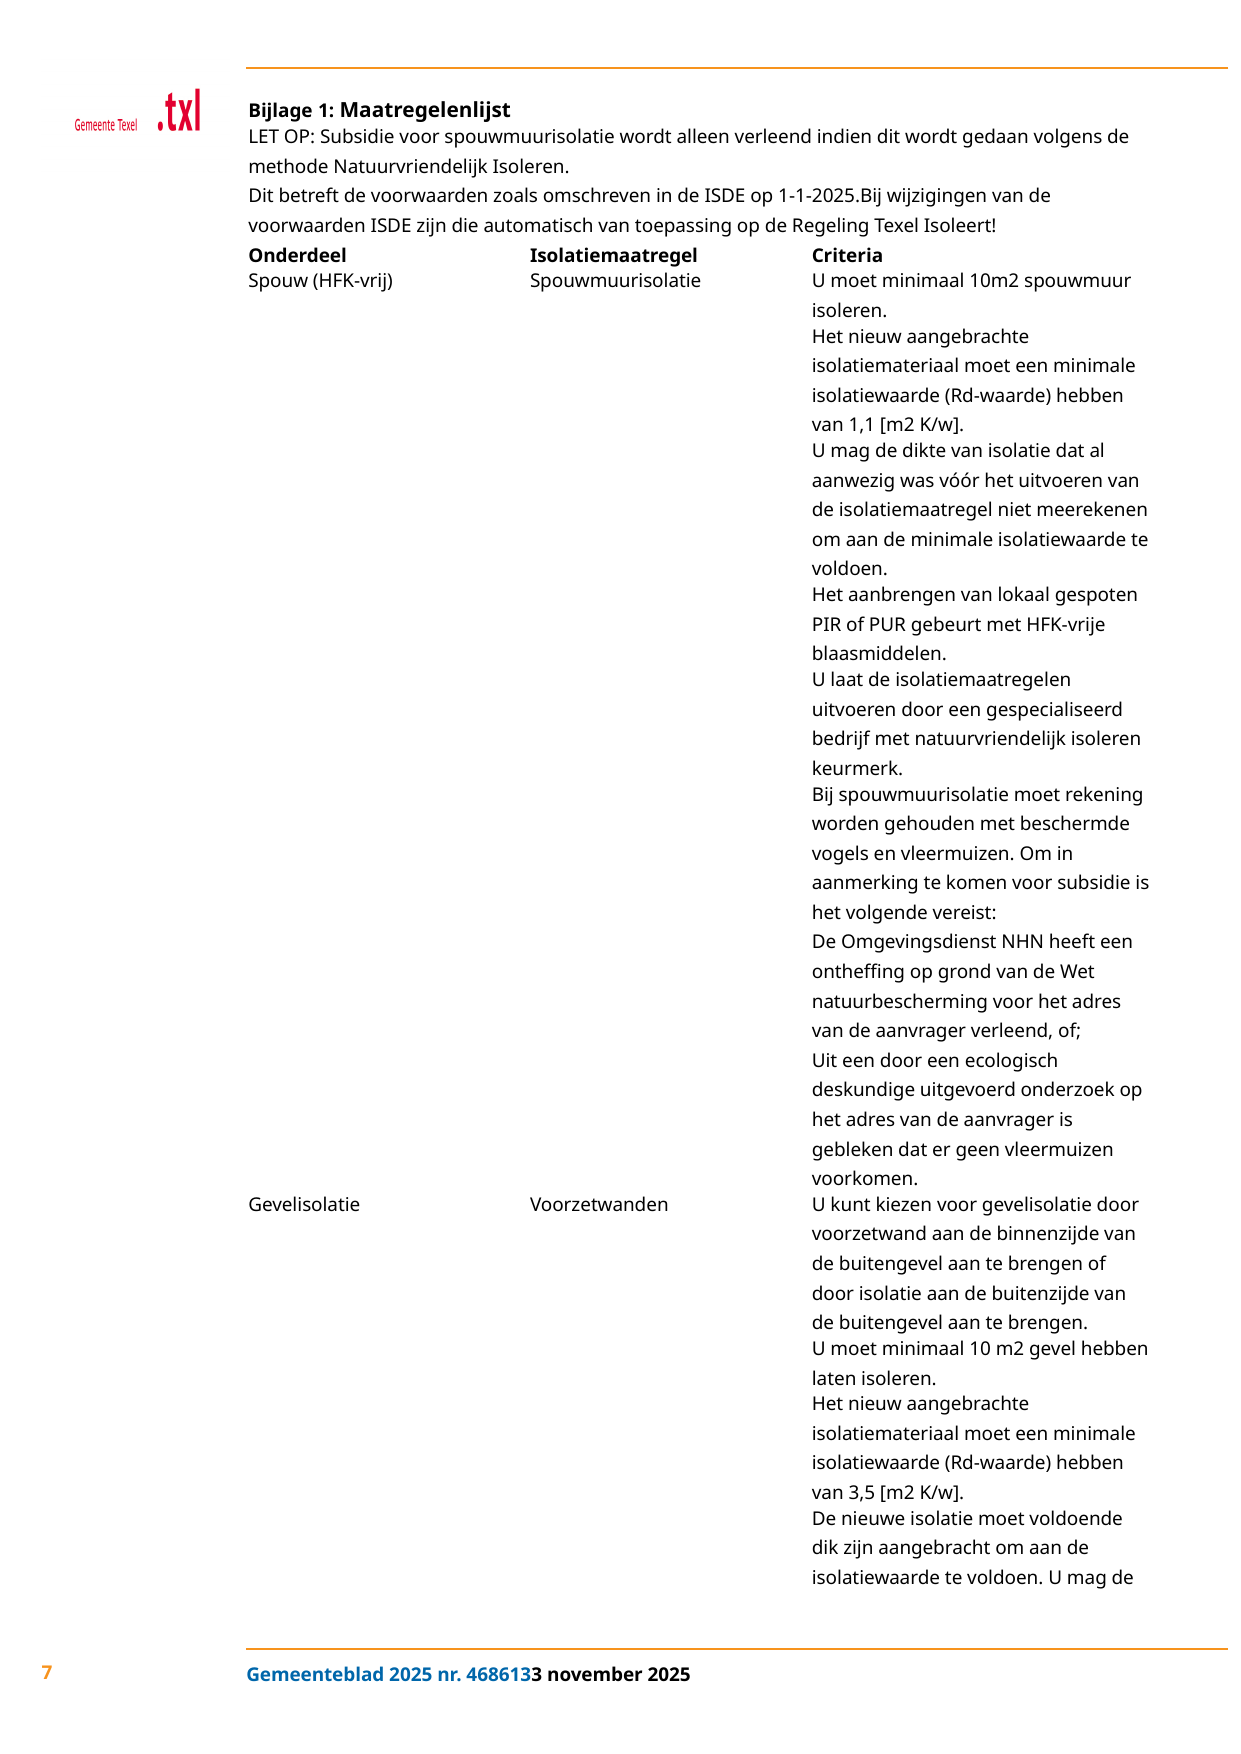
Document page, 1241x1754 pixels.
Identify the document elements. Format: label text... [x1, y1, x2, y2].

table_cell Spouw (HFK-vrij) [248, 268, 530, 323]
table_cell Voorzetwanden [530, 1191, 812, 1335]
table_cell [530, 323, 812, 437]
table_cell [530, 1390, 812, 1505]
table_cell [530, 781, 812, 1191]
table_cell [248, 1335, 530, 1390]
table_cell [248, 581, 530, 666]
text LET OP: Subsidie voor spouwmuurisolatie wordt alleen verleend indien dit wordt gedaan volgens de methode Natuurvriendelijk Isoleren. [248, 123, 1152, 179]
table_cell Spouwmuurisolatie [530, 268, 812, 323]
table_header Isolatiemaatregel [530, 242, 812, 267]
text Bijlage 1: Maatregelenlijst [248, 95, 1152, 123]
table_cell Het nieuw aangebrachte isolatiemateriaal moet een minimale isolatiewaarde (Rd-waarde) hebben van 1,1 [m2 K/w]. [812, 323, 1152, 437]
table_cell U moet minimaal 10 m2 gevel hebben laten isoleren. [812, 1335, 1152, 1390]
table_cell U mag de dikte van isolatie dat al aanwezig was vóór het uitvoeren van de isolatiemaatregel niet meerekenen om aan de minimale isolatiewaarde te voldoen. [812, 437, 1152, 581]
table_cell [248, 1505, 530, 1590]
text Dit betreft de voorwaarden zoals omschreven in de ISDE op 1-1-2025.Bij wijzigingen van de voorwaarden ISDE zijn die automatisch van toepassing op de Regeling Texel Isoleert! [248, 182, 1152, 238]
picture [41, 47, 231, 172]
table_cell Bij spouwmuurisolatie moet rekening worden gehouden met beschermde vogels en vleermuizen. Om in aanmerking te komen voor subsidie is het volgende vereist: De Omgevingsdienst NHN heeft een ontheffing op grond van de Wet natuurbescherming voor het adres van de aanvrager verleend, of; Uit een door een ecologisch deskundige uitgevoerd onderzoek op het adres van de aanvrager is gebleken dat er geen vleermuizen voorkomen. [812, 781, 1152, 1191]
table_cell U moet minimaal 10m2 spouwmuur isoleren. [812, 268, 1152, 323]
table_cell De nieuwe isolatie moet voldoende dik zijn aangebracht om aan de isolatiewaarde te voldoen. U mag de [812, 1505, 1152, 1590]
table_cell [530, 1505, 812, 1590]
table_cell [248, 437, 530, 581]
table_header Onderdeel [248, 242, 530, 267]
table_header Criteria [812, 242, 1152, 267]
table_cell [248, 323, 530, 437]
table_cell [248, 1390, 530, 1505]
table_cell [530, 666, 812, 781]
table_cell Het aanbrengen van lokaal gespoten PIR of PUR gebeurt met HFK-vrije blaasmiddelen. [812, 581, 1152, 666]
table_cell [530, 1335, 812, 1390]
table_cell [248, 666, 530, 781]
table_cell Het nieuw aangebrachte isolatiemateriaal moet een minimale isolatiewaarde (Rd-waarde) hebben van 3,5 [m2 K/w]. [812, 1390, 1152, 1505]
table_cell [530, 581, 812, 666]
table_cell Gevelisolatie [248, 1191, 530, 1335]
table_cell U kunt kiezen voor gevelisolatie door voorzetwand aan de binnenzijde van de buitengevel aan te brengen of door isolatie aan de buitenzijde van de buitengevel aan te brengen. [812, 1191, 1152, 1335]
table_cell U laat de isolatiemaatregelen uitvoeren door een gespecialiseerd bedrijf met natuurvriendelijk isoleren keurmerk. [812, 666, 1152, 781]
table_cell [530, 437, 812, 581]
table_cell [248, 781, 530, 1191]
